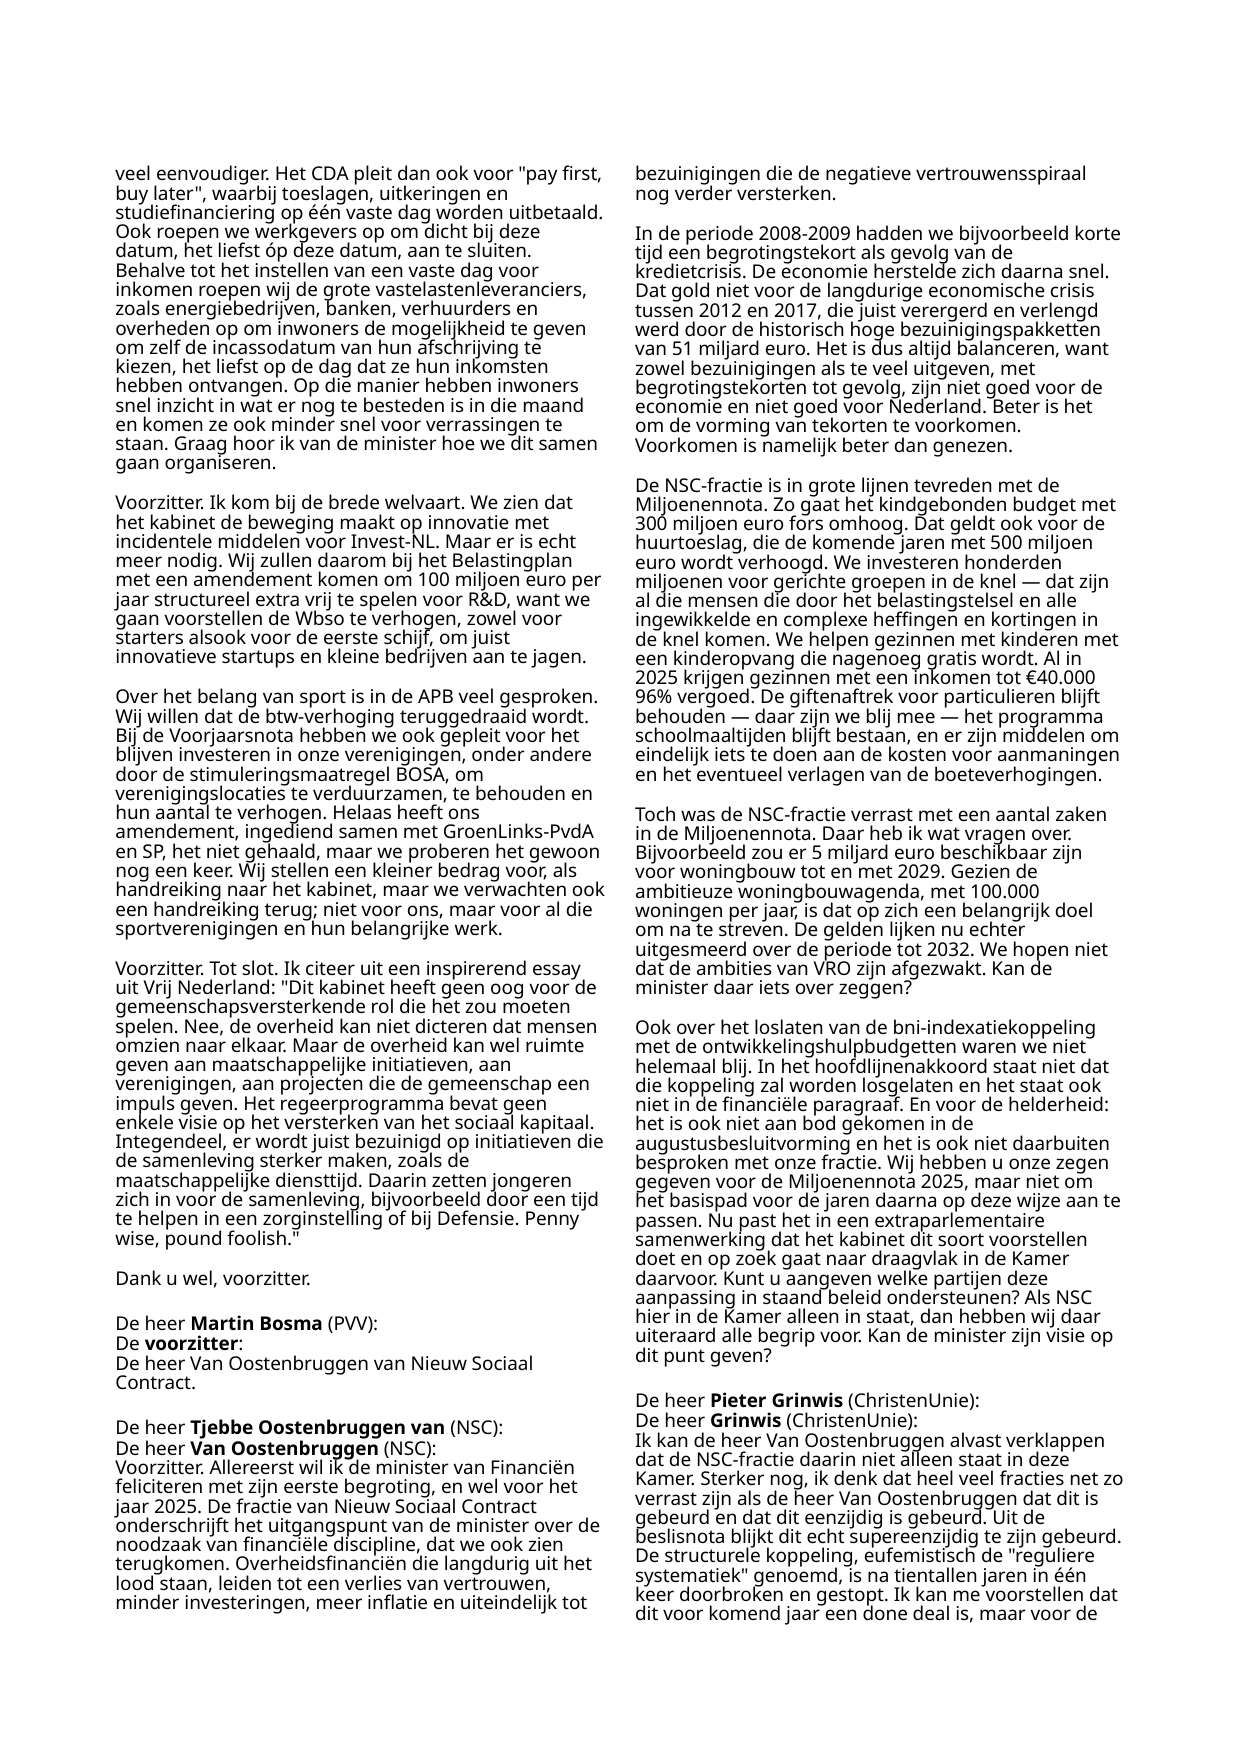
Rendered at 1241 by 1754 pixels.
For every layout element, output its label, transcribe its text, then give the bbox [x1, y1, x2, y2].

text Over het belang van sport is in de APB veel gesproken. Wij willen dat de btw-verhoging teruggedraaid wordt. Bij de Voorjaarsnota hebben we ook gepleit voor het blijven investeren in onze verenigingen, onder andere door de stimuleringsmaatregel BOSA, om verenigingslocaties te verduurzamen, te behouden en hun aantal te verhogen. Helaas heeft ons amendement, ingediend samen met GroenLinks-PvdA en SP, het niet gehaald, maar we proberen het gewoon nog een keer. Wij stellen een kleiner bedrag voor, als handreiking naar het kabinet, maar we verwachten ook een handreiking terug; niet voor ons, maar voor al die sportverenigingen en hun belangrijke werk. [115, 688, 605, 939]
text De heer Tjebbe Oostenbruggen van (NSC): [115, 1414, 605, 1440]
text De heer Van Oostenbruggen (NSC): [115, 1440, 605, 1459]
text veel eenvoudiger. Het CDA pleit dan ook voor "pay first, buy later", waarbij toeslagen, uitkeringen en studiefinanciering op één vaste dag worden uitbetaald. Ook roepen we werkgevers op om dicht bij deze datum, het liefst óp deze datum, aan te sluiten. Behalve tot het instellen van een vaste dag voor inkomen roepen wij de grote vastelastenleveranciers, zoals energiebedrijven, banken, verhuurders en overheden op om inwoners de mogelijkheid te geven om zelf de incassodatum van hun afschrijving te kiezen, het liefst op de dag dat ze hun inkomsten hebben ontvangen. Op die manier hebben inwoners snel inzicht in wat er nog te besteden is in die maand en komen ze ook minder snel voor verrassingen te staan. Graag hoor ik van de minister hoe we dit samen gaan organiseren. [115, 165, 605, 474]
text Toch was de NSC-fractie verrast met een aantal zaken in de Miljoenennota. Daar heb ik wat vragen over. Bijvoorbeeld zou er 5 miljard euro beschikbaar zijn voor woningbouw tot en met 2029. Gezien de ambitieuze woningbouwagenda, met 100.000 woningen per jaar, is dat op zich een belangrijk doel om na te streven. De gelden lijken nu echter uitgesmeerd over de periode tot 2032. We hopen niet dat de ambities van VRO zijn afgezwakt. Kan de minister daar iets over zeggen? [635, 806, 1125, 998]
text De NSC-fractie is in grote lijnen tevreden met de Miljoenennota. Zo gaat het kindgebonden budget met 300 miljoen euro fors omhoog. Dat geldt ook voor de huurtoeslag, die de komende jaren met 500 miljoen euro wordt verhoogd. We investeren honderden miljoenen voor gerichte groepen in de knel — dat zijn al die mensen die door het belastingstelsel en alle ingewikkelde en complexe heffingen en kortingen in de knel komen. We helpen gezinnen met kinderen met een kinderopvang die nagenoeg gratis wordt. Al in 2025 krijgen gezinnen met een inkomen tot €40.000 96% vergoed. De giftenaftrek voor particulieren blijft behouden — daar zijn we blij mee — het programma schoolmaaltijden blijft bestaan, en er zijn middelen om eindelijk iets te doen aan de kosten voor aanmaningen en het eventueel verlagen van de boeteverhogingen. [635, 477, 1125, 785]
text De heer Pieter Grinwis (ChristenUnie): [635, 1387, 1125, 1412]
text De voorzitter: [115, 1335, 605, 1355]
text Ook over het loslaten van de bni-indexatiekoppeling met de ontwikkelingshulpbudgetten waren we niet helemaal blij. In het hoofdlijnenakkoord staat niet dat die koppeling zal worden losgelaten en het staat ook niet in de financiële paragraaf. En voor de helderheid: het is ook niet aan bod gekomen in de augustusbesluitvorming en het is ook niet daarbuiten besproken met onze fractie. Wij hebben u onze zegen gegeven voor de Miljoenennota 2025, maar niet om het basispad voor de jaren daarna op deze wijze aan te passen. Nu past het in een extraparlementaire samenwerking dat het kabinet dit soort voorstellen doet en op zoek gaat naar draagvlak in de Kamer daarvoor. Kunt u aangeven welke partijen deze aanpassing in staand beleid ondersteunen? Als NSC hier in de Kamer alleen in staat, dan hebben wij daar uiteraard alle begrip voor. Kan de minister zijn visie op dit punt geven? [635, 1019, 1125, 1366]
text Ik kan de heer Van Oostenbruggen alvast verklappen dat de NSC-fractie daarin niet alleen staat in deze Kamer. Sterker nog, ik denk dat heel veel fracties net zo verrast zijn als de heer Van Oostenbruggen dat dit is gebeurd en dat dit eenzijdig is gebeurd. Uit de beslisnota blijkt dit echt supereenzijdig te zijn gebeurd. De structurele koppeling, eufemistisch de "reguliere systematiek" genoemd, is na tientallen jaren in één keer doorbroken en gestopt. Ik kan me voorstellen dat dit voor komend jaar een done deal is, maar voor de [635, 1432, 1125, 1624]
text In de periode 2008-2009 hadden we bijvoorbeeld korte tijd een begrotingstekort als gevolg van de kredietcrisis. De economie herstelde zich daarna snel. Dat gold niet voor de langdurige economische crisis tussen 2012 en 2017, die juist verergerd en verlengd werd door de historisch hoge bezuinigingspakketten van 51 miljard euro. Het is dus altijd balanceren, want zowel bezuinigingen als te veel uitgeven, met begrotingstekorten tot gevolg, zijn niet goed voor de economie en niet goed voor Nederland. Beter is het om de vorming van tekorten te voorkomen. Voorkomen is namelijk beter dan genezen. [635, 224, 1125, 456]
text Voorzitter. Tot slot. Ik citeer uit een inspirerend essay uit Vrij Nederland: "Dit kabinet heeft geen oog voor de gemeenschapsversterkende rol die het zou moeten spelen. Nee, de overheid kan niet dicteren dat mensen omzien naar elkaar. Maar de overheid kan wel ruimte geven aan maatschappelijke initiatieven, aan verenigingen, aan projecten die de gemeenschap een impuls geven. Het regeerprogramma bevat geen enkele visie op het versterken van het sociaal kapitaal. Integendeel, er wordt juist bezuinigd op initiatieven die de samenleving sterker maken, zoals de maatschappelijke diensttijd. Daarin zetten jongeren zich in voor de samenleving, bijvoorbeeld door een tijd te helpen in een zorginstelling of bij Defensie. Penny wise, pound foolish." [115, 960, 605, 1249]
text De heer Van Oostenbruggen van Nieuw Sociaal Contract. [115, 1355, 605, 1393]
text De heer Grinwis (ChristenUnie): [635, 1412, 1125, 1432]
text De heer Martin Bosma (PVV): [115, 1310, 605, 1335]
text bezuinigingen die de negatieve vertrouwensspiraal nog verder versterken. [635, 165, 1125, 204]
text Voorzitter. Allereerst wil ik de minister van Financiën feliciteren met zijn eerste begroting, en wel voor het jaar 2025. De fractie van Nieuw Sociaal Contract onderschrijft het uitgangspunt van de minister over de noodzaak van financiële discipline, dat we ook zien terugkomen. Overheidsfinanciën die langdurig uit het lood staan, leiden tot een verlies van vertrouwen, minder investeringen, meer inflatie en uiteindelijk tot [115, 1459, 605, 1613]
text Dank u wel, voorzitter. [115, 1269, 605, 1289]
text Voorzitter. Ik kom bij de brede welvaart. We zien dat het kabinet de beweging maakt op innovatie met incidentele middelen voor Invest-NL. Maar er is echt meer nodig. Wij zullen daarom bij het Belastingplan met een amendement komen om 100 miljoen euro per jaar structureel extra vrij te spelen voor R&D, want we gaan voorstellen de Wbso te verhogen, zowel voor starters alsook voor de eerste schijf, om juist innovatieve startups en kleine bedrijven aan te jagen. [115, 494, 605, 668]
